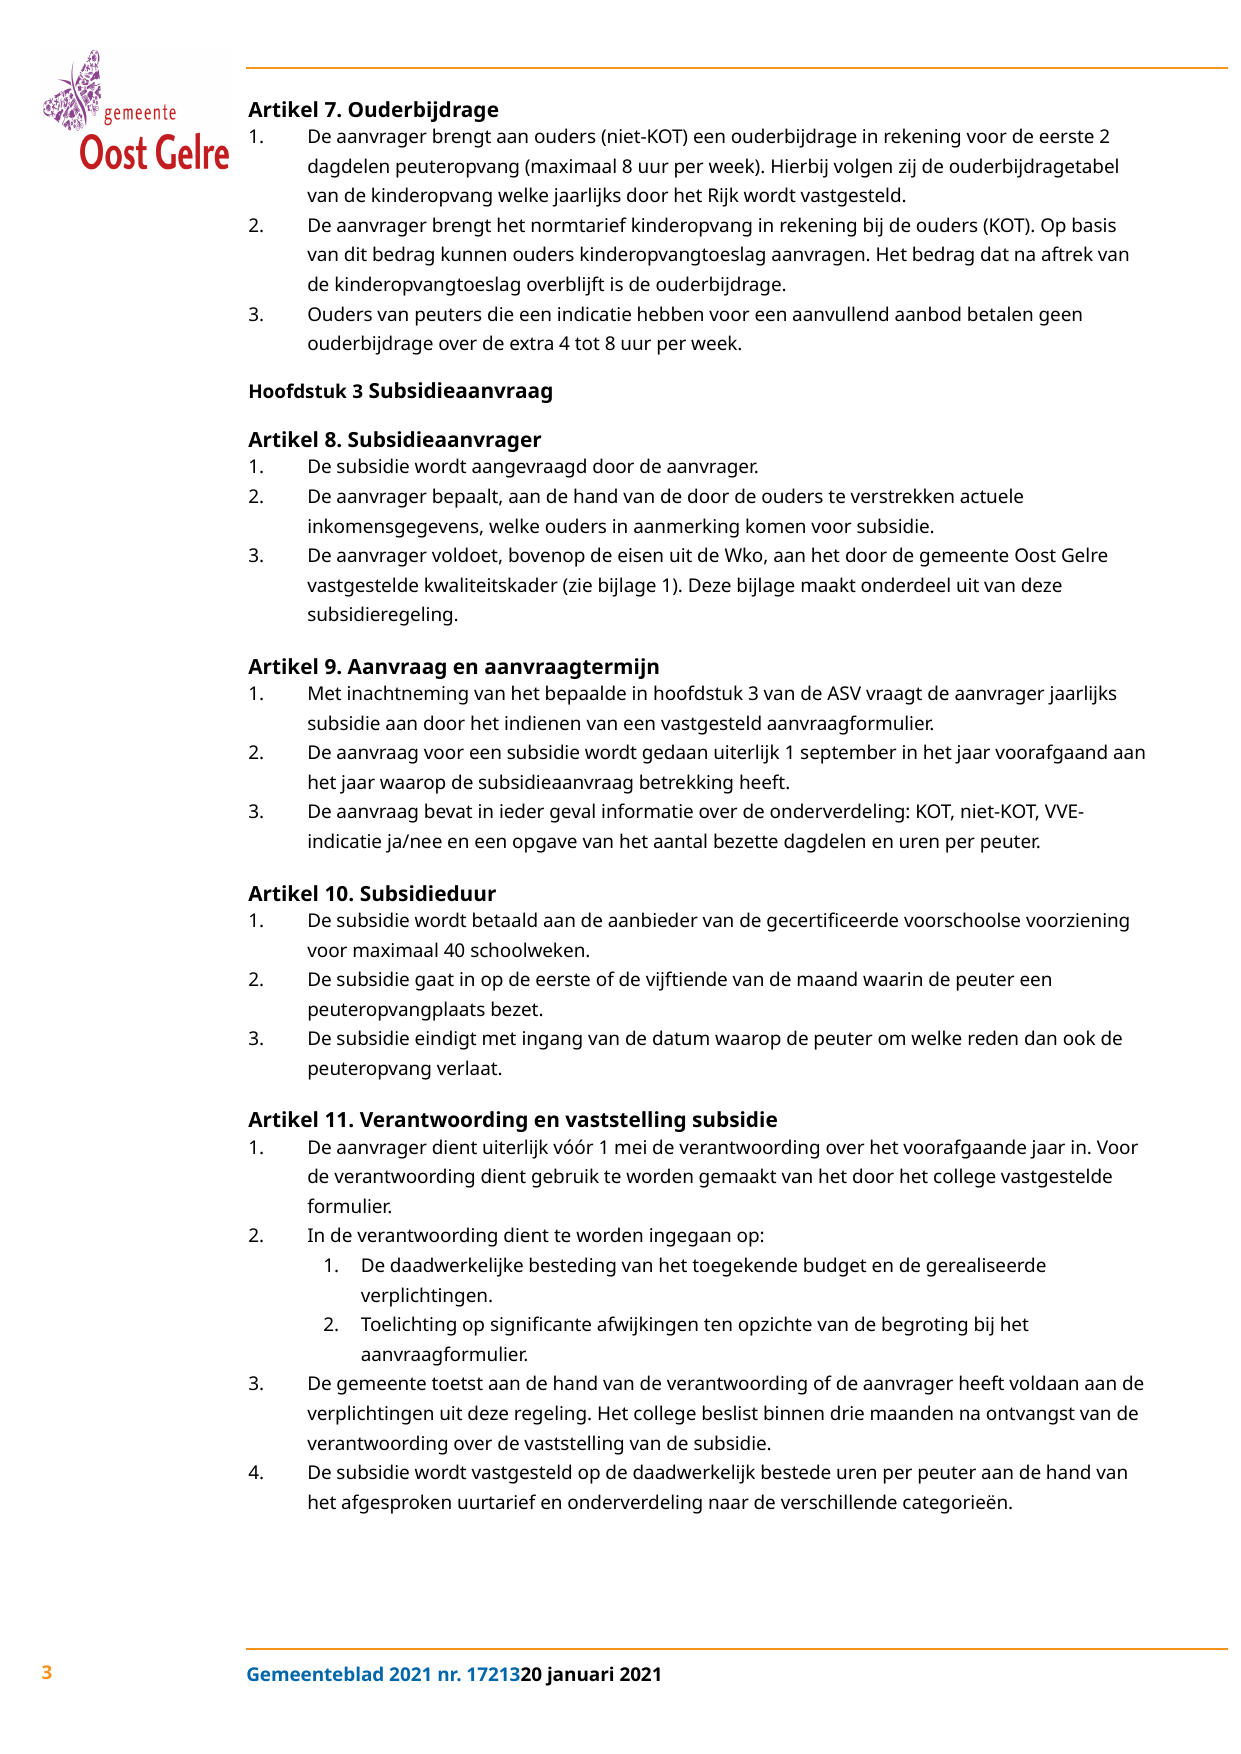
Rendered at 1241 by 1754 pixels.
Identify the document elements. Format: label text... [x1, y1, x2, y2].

list De subsidie wordt aangevraagd door de aanvrager. [248, 454, 1152, 479]
list De aanvrager dient uiterlijk vóór 1 mei de verantwoording over het voorafgaande jaar in. Voor de verantwoording dient gebruik te worden gemaakt van het door het college vastgestelde formulier. [248, 1134, 1152, 1219]
text Artikel 7. Ouderbijdrage [248, 95, 1152, 123]
list De aanvraag voor een subsidie wordt gedaan uiterlijk 1 september in het jaar voorafgaand aan het jaar waarop de subsidieaanvraag betrekking heeft. [248, 739, 1152, 795]
picture [41, 47, 231, 172]
list De subsidie eindigt met ingang van de datum waarop de peuter om welke reden dan ook de peuteropvang verlaat. [248, 1026, 1152, 1081]
list Ouders van peuters die een indicatie hebben voor een aanvullend aanbod betalen geen ouderbijdrage over de extra 4 tot 8 uur per week. [248, 301, 1152, 356]
list In de verantwoording dient te worden ingegaan op: [248, 1223, 1152, 1248]
text Artikel 10. Subsidieduur [248, 879, 1152, 907]
text Hoofdstuk 3 Subsidieaanvraag [248, 376, 1152, 404]
list De aanvrager voldoet, bovenop de eisen uit de Wko, aan het door de gemeente Oost Gelre vastgestelde kwaliteitskader (zie bijlage 1). Deze bijlage maakt onderdeel uit van deze subsidieregeling. [248, 542, 1152, 627]
list De daadwerkelijke besteding van het toegekende budget en de gerealiseerde verplichtingen. [323, 1252, 1152, 1308]
text Artikel 11. Verantwoording en vaststelling subsidie [248, 1106, 1152, 1134]
list Met inachtneming van het bepaalde in hoofdstuk 3 van de ASV vraagt de aanvrager jaarlijks subsidie aan door het indienen van een vastgesteld aanvraagformulier. [248, 680, 1152, 736]
list De gemeente toetst aan de hand van de verantwoording of de aanvrager heeft voldaan aan de verplichtingen uit deze regeling. Het college beslist binnen drie maanden na ontvangst van de verantwoording over de vaststelling van de subsidie. [248, 1371, 1152, 1456]
text Artikel 8. Subsidieaanvrager [248, 425, 1152, 454]
list De aanvrager brengt aan ouders (niet-KOT) een ouderbijdrage in rekening voor de eerste 2 dagdelen peuteropvang (maximaal 8 uur per week). Hierbij volgen zij de ouderbijdragetabel van de kinderopvang welke jaarlijks door het Rijk wordt vastgesteld. [248, 123, 1152, 208]
list De subsidie wordt betaald aan de aanbieder van de gecertificeerde voorschoolse voorziening voor maximaal 40 schoolweken. [248, 907, 1152, 962]
list De subsidie wordt vastgesteld op de daadwerkelijk bestede uren per peuter aan de hand van het afgesproken uurtarief en onderverdeling naar de verschillende categorieën. [248, 1459, 1152, 1515]
text Artikel 9. Aanvraag en aanvraagtermijn [248, 652, 1152, 680]
list De aanvrager brengt het normtarief kinderopvang in rekening bij de ouders (KOT). Op basis van dit bedrag kunnen ouders kinderopvangtoeslag aanvragen. Het bedrag dat na aftrek van de kinderopvangtoeslag overblijft is de ouderbijdrage. [248, 212, 1152, 297]
list De aanvrager bepaalt, aan de hand van de door de ouders te verstrekken actuele inkomensgegevens, welke ouders in aanmerking komen voor subsidie. [248, 483, 1152, 538]
list Toelichting op significante afwijkingen ten opzichte van de begroting bij het aanvraagformulier. [323, 1311, 1152, 1367]
list De subsidie gaat in op de eerste of de vijftiende van de maand waarin de peuter een peuteropvangplaats bezet. [248, 966, 1152, 1022]
list De aanvraag bevat in ieder geval informatie over de onderverdeling: KOT, niet-KOT, VVE-indicatie ja/nee en een opgave van het aantal bezette dagdelen en uren per peuter. [248, 799, 1152, 854]
